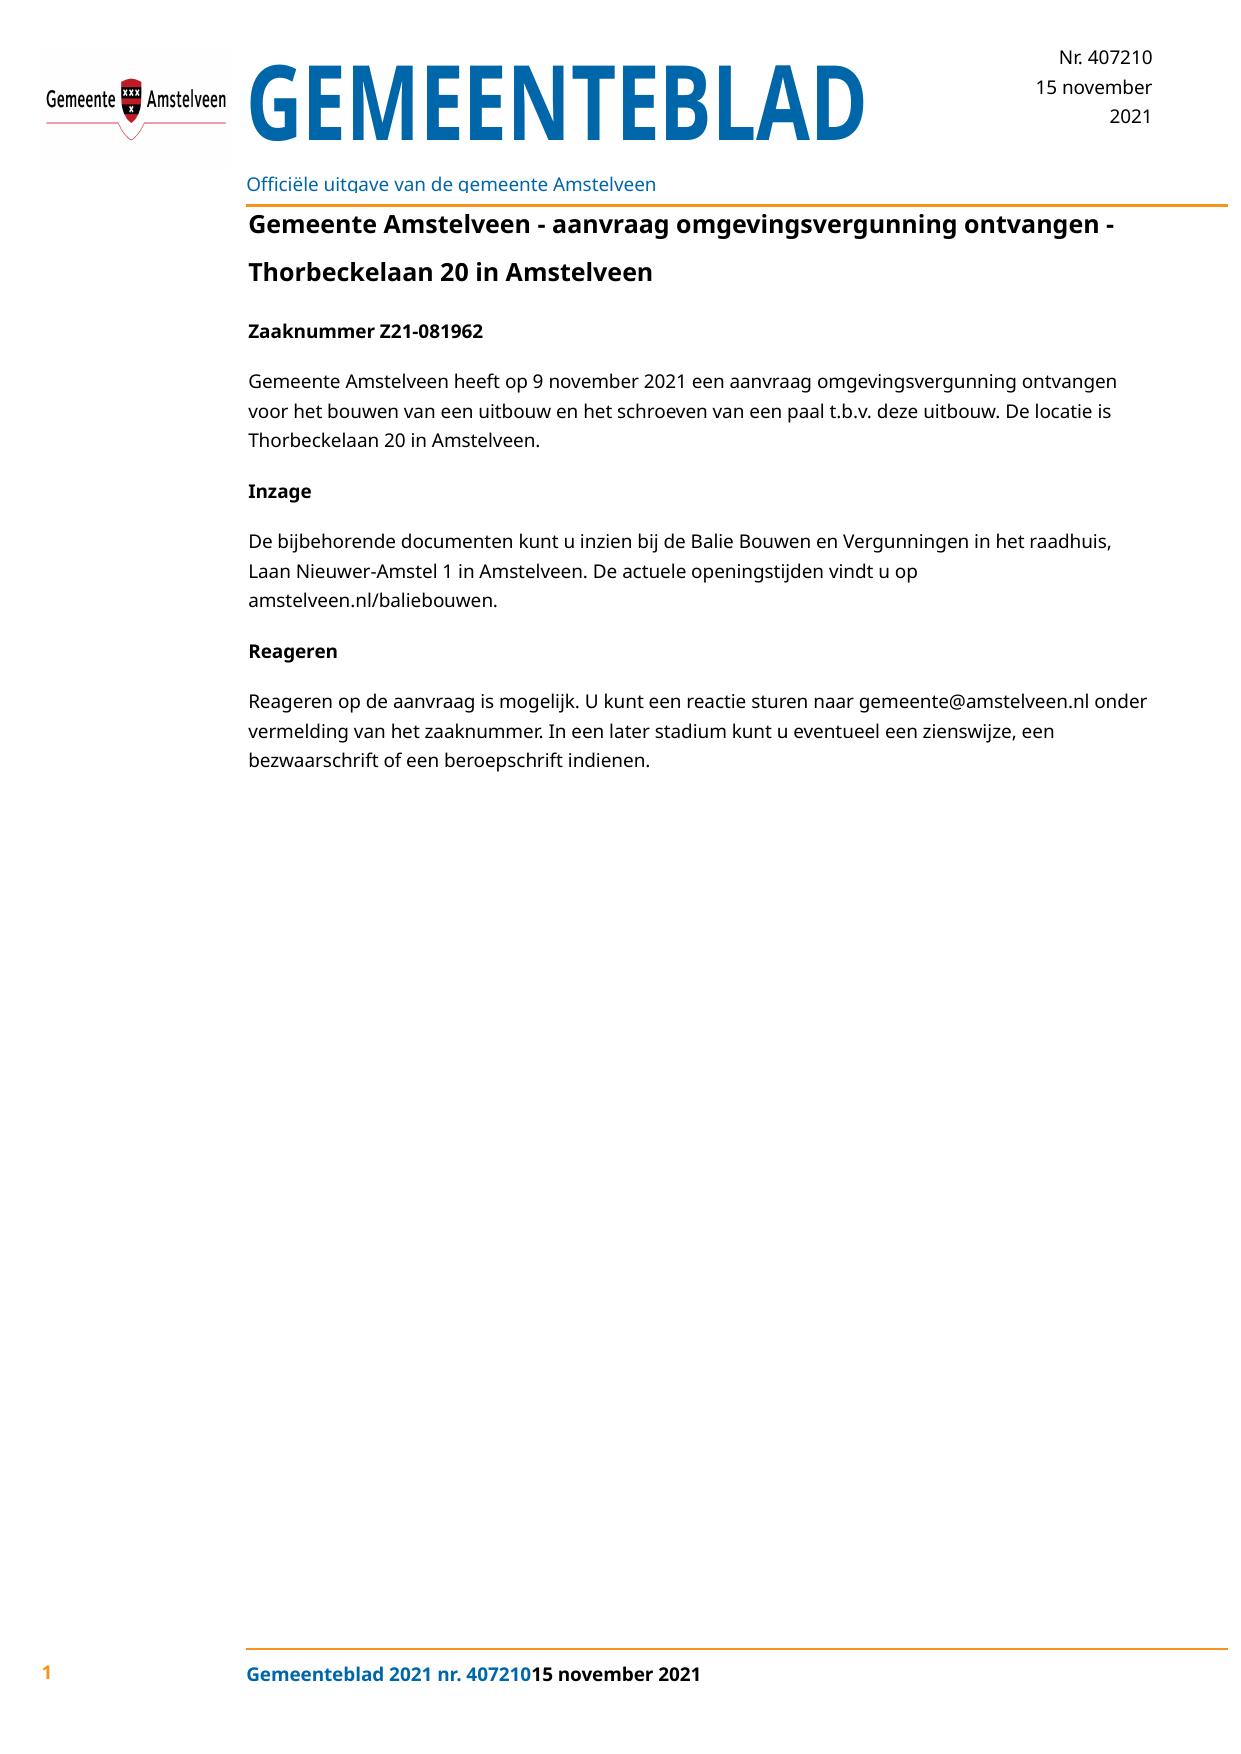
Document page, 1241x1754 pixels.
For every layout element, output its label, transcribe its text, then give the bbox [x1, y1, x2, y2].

text Inzage [248, 478, 1152, 504]
text Zaaknummer Z21-081962 [248, 318, 1152, 344]
text Gemeente Amstelveen - aanvraag omgevingsvergunning ontvangen - Thorbeckelaan 20 in Amstelveen [248, 207, 1152, 288]
picture [41, 47, 231, 172]
text Gemeente Amstelveen heeft op 9 november 2021 een aanvraag omgevingsvergunning ontvangen voor het bouwen van een uitbouw en het schroeven van een paal t.b.v. deze uitbouw. De locatie is Thorbeckelaan 20 in Amstelveen. [248, 368, 1152, 453]
text Reageren op de aanvraag is mogelijk. U kunt een reactie sturen naar gemeente@amstelveen.nl onder vermelding van het zaaknummer. In een later stadium kunt u eventueel een zienswijze, een bezwaarschrift of een beroepschrift indienen. [248, 688, 1152, 773]
text Reageren [248, 638, 1152, 664]
text De bijbehorende documenten kunt u inzien bij de Balie Bouwen en Vergunningen in het raadhuis, Laan Nieuwer-Amstel 1 in Amstelveen. De actuele openingstijden vindt u op amstelveen.nl/baliebouwen. [248, 528, 1152, 613]
